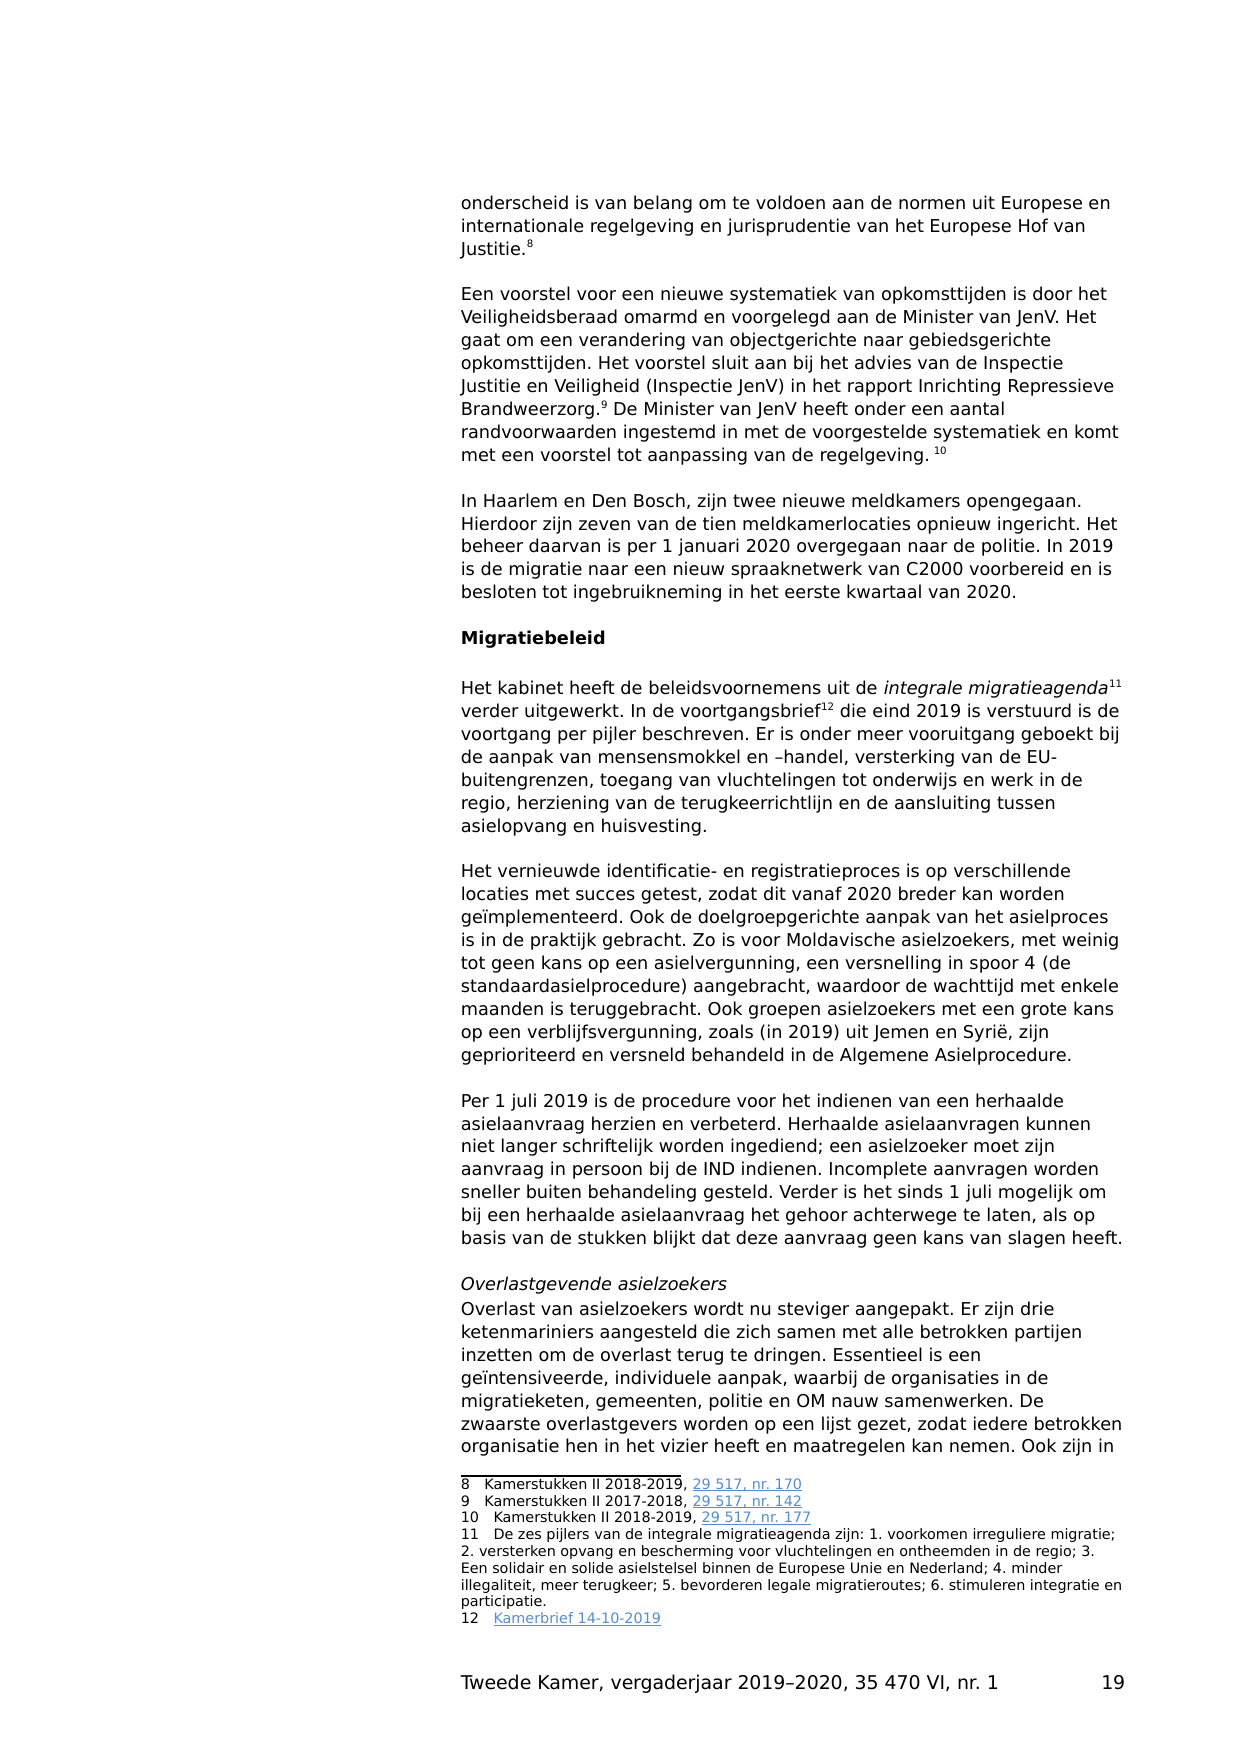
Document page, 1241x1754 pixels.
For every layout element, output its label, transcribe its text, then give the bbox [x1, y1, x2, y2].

text __Kamerstukken II 2017-2018, 29 517, nr. 142 [461, 1493, 1125, 1509]
text Overlast van asielzoekers wordt nu steviger aangepakt. Er zijn drie ketenmariniers aangesteld die zich samen met alle betrokken partijen inzetten om de overlast terug te dringen. Essentieel is een geïntensiveerde, individuele aanpak, waarbij de organisaties in de migratieketen, gemeenten, politie en OM nauw samenwerken. De zwaarste overlastgevers worden op een lijst gezet, zodat iedere betrokken organisatie hen in het vizier heeft en maatregelen kan nemen. Ook zijn in [461, 1297, 1125, 1457]
text Het kabinet heeft de beleidsvoornemens uit de integrale migratieagenda verder uitgewerkt. In de voortgangsbrief die eind 2019 is verstuurd is de voortgang per pijler beschreven. Er is onder meer vooruitgang geboekt bij de aanpak van mensensmokkel en –handel, versterking van de EU-buitengrenzen, toegang van vluchtelingen tot onderwijs en werk in de regio, herziening van de terugkeerrichtlijn en de aansluiting tussen asielopvang en huisvesting. [461, 676, 1125, 837]
text Overlastgevende asielzoekers [461, 1272, 1125, 1295]
text __De zes pijlers van de integrale migratieagenda zijn: 1. voorkomen irreguliere migratie; 2. versterken opvang en bescherming voor vluchtelingen en ontheemden in de regio; 3. Een solidair en solide asielstelsel binnen de Europese Unie en Nederland; 4. minder illegaliteit, meer terugkeer; 5. bevorderen legale migratieroutes; 6. stimuleren integratie en participatie. [461, 1526, 1125, 1610]
text Het vernieuwde identificatie- en registratieproces is op verschillende locaties met succes getest, zodat dit vanaf 2020 breder kan worden geïmplementeerd. Ook de doelgroepgerichte aanpak van het asielproces is in de praktijk gebracht. Zo is voor Moldavische asielzoekers, met weinig tot geen kans op een asielvergunning, een versnelling in spoor 4 (de standaardasielprocedure) aangebracht, waardoor de wachttijd met enkele maanden is teruggebracht. Ook groepen asielzoekers met een grote kans op een verblijfsvergunning, zoals (in 2019) uit Jemen en Syrië, zijn geprioriteerd en versneld behandeld in de Algemene Asielprocedure. [461, 859, 1125, 1066]
text onderscheid is van belang om te voldoen aan de normen uit Europese en internationale regelgeving en jurisprudentie van het Europese Hof van Justitie. [461, 191, 1125, 259]
text In Haarlem en Den Bosch, zijn twee nieuwe meldkamers opengegaan. Hierdoor zijn zeven van de tien meldkamerlocaties opnieuw ingericht. Het beheer daarvan is per 1 januari 2020 overgegaan naar de politie. In 2019 is de migratie naar een nieuw spraaknetwerk van C2000 voorbereid en is besloten tot ingebruikneming in het eerste kwartaal van 2020. [461, 489, 1125, 603]
text __Kamerbrief 14-10-2019 [461, 1610, 1125, 1627]
text __Kamerstukken II 2018-2019, 29 517, nr. 177 [461, 1509, 1125, 1526]
text Een voorstel voor een nieuwe systematiek van opkomsttijden is door het Veiligheidsberaad omarmd en voorgelegd aan de Minister van JenV. Het gaat om een verandering van objectgerichte naar gebiedsgerichte opkomsttijden. Het voorstel sluit aan bij het advies van de Inspectie Justitie en Veiligheid (Inspectie JenV) in het rapport Inrichting Repressieve Brandweerzorg. De Minister van JenV heeft onder een aantal randvoorwaarden ingestemd in met de voorgestelde systematiek en komt met een voorstel tot aanpassing van de regelgeving. [461, 282, 1125, 466]
text Migratiebeleid [461, 626, 1125, 649]
text Per 1 juli 2019 is de procedure voor het indienen van een herhaalde asielaanvraag herzien en verbeterd. Herhaalde asielaanvragen kunnen niet langer schriftelijk worden ingediend; een asielzoeker moet zijn aanvraag in persoon bij de IND indienen. Incomplete aanvragen worden sneller buiten behandeling gesteld. Verder is het sinds 1 juli mogelijk om bij een herhaalde asielaanvraag het gehoor achterwege te laten, als op basis van de stukken blijkt dat deze aanvraag geen kans van slagen heeft. [461, 1089, 1125, 1249]
text __Kamerstukken II 2018-2019, 29 517, nr. 170 [461, 1476, 1125, 1493]
